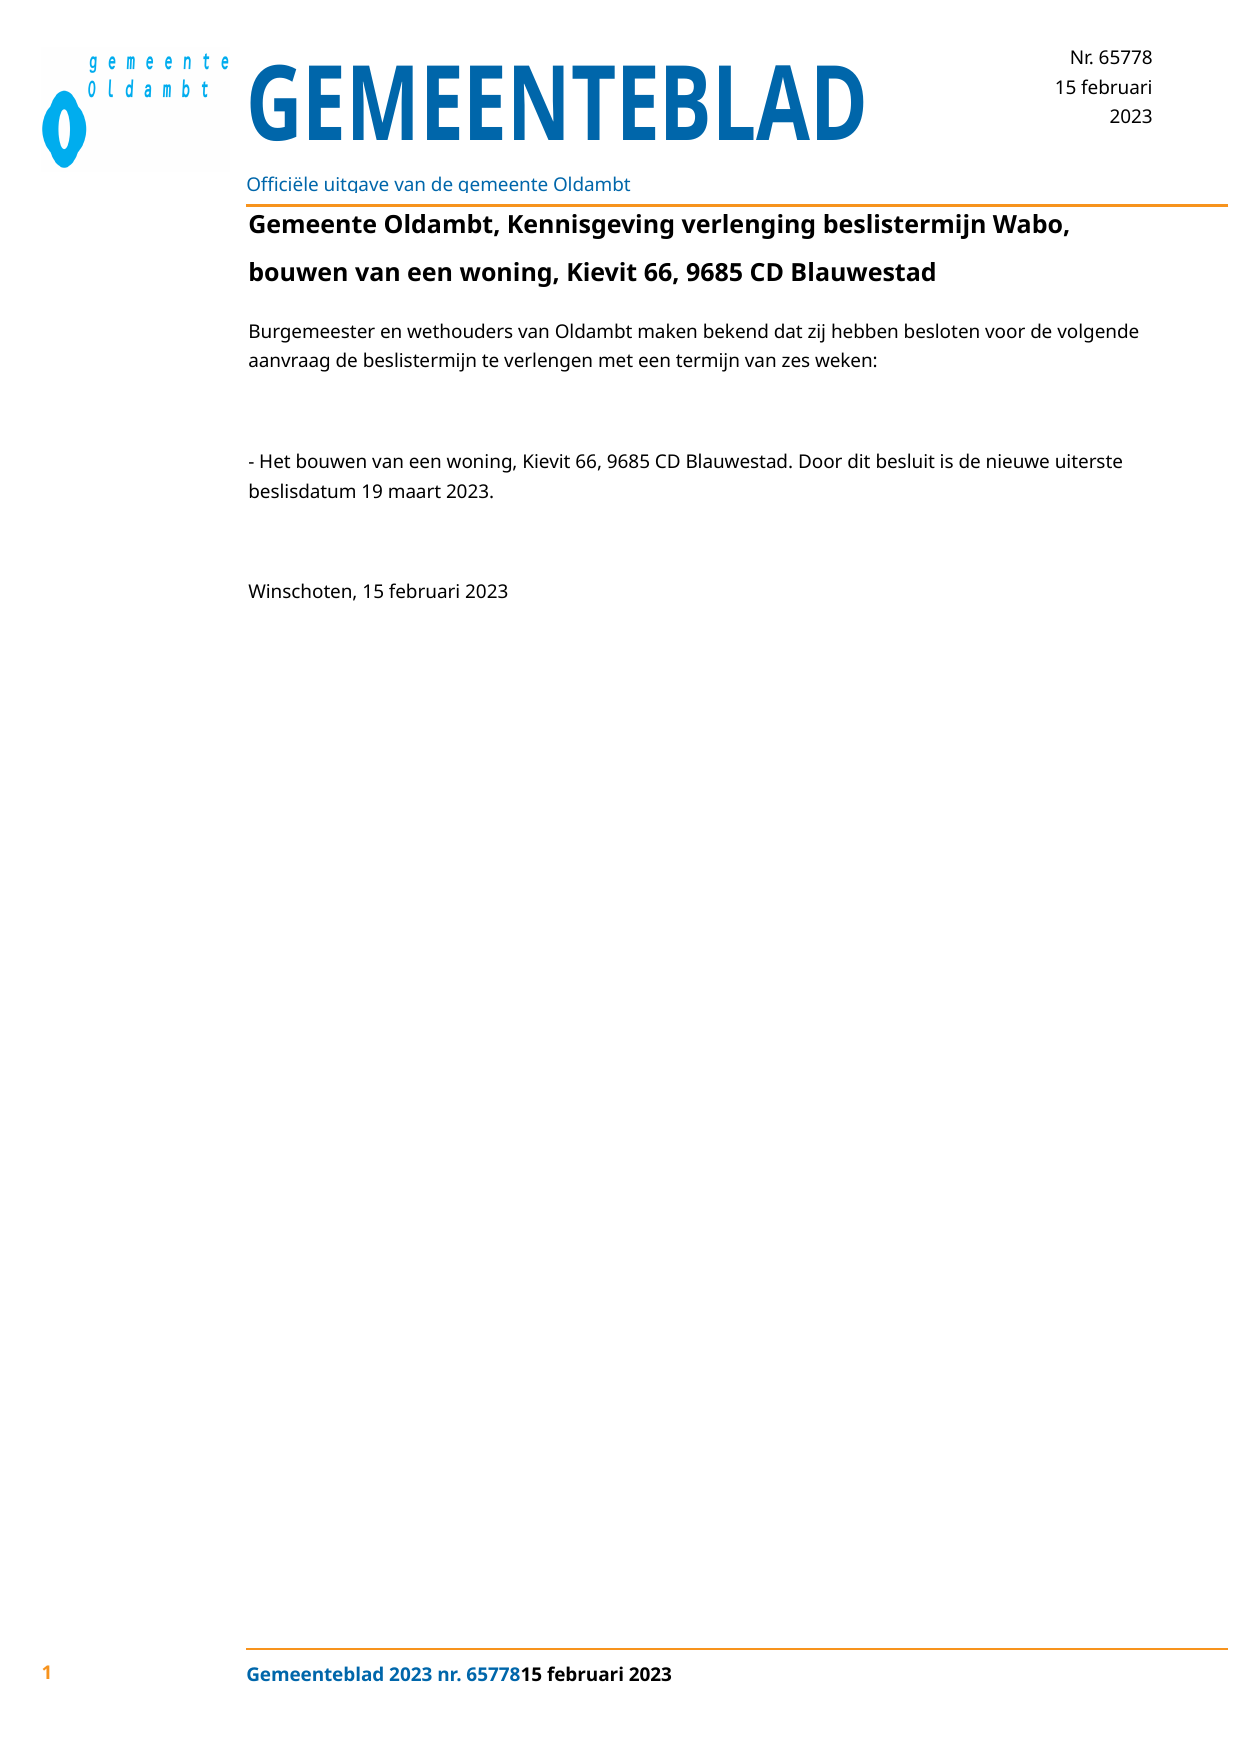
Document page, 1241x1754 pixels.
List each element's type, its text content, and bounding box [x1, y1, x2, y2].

picture [41, 47, 231, 172]
text Gemeente Oldambt, Kennisgeving verlenging beslistermijn Wabo, bouwen van een woning, Kievit 66, 9685 CD Blauwestad [248, 207, 1152, 288]
text - Het bouwen van een woning, Kievit 66, 9685 CD Blauwestad. Door dit besluit is de nieuwe uiterste beslisdatum 19 maart 2023. [248, 448, 1152, 504]
text Burgemeester en wethouders van Oldambt maken bekend dat zij hebben besloten voor de volgende aanvraag de beslistermijn te verlengen met een termijn van zes weken: [248, 318, 1152, 373]
text Winschoten, 15 februari 2023 [248, 579, 1152, 604]
